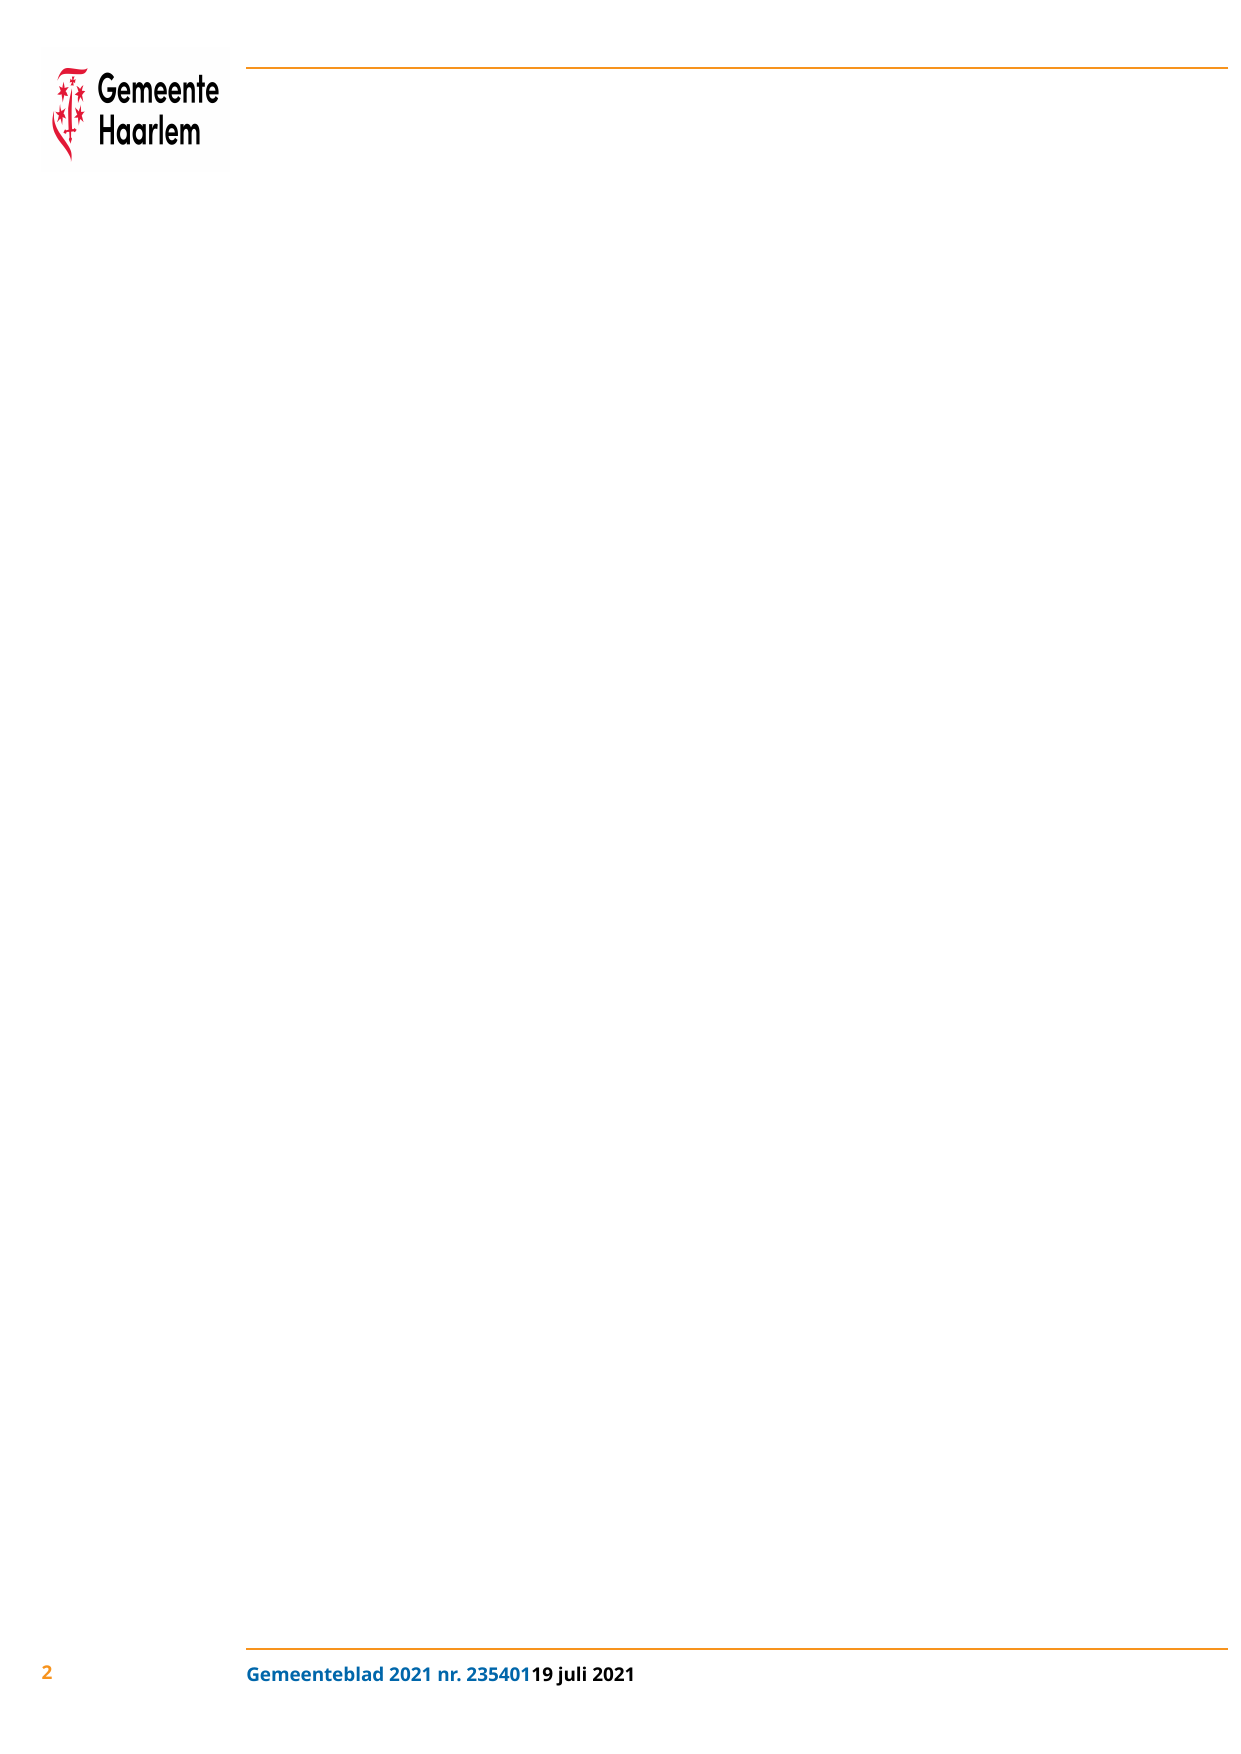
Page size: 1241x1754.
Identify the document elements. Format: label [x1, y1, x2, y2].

picture [41, 47, 231, 172]
